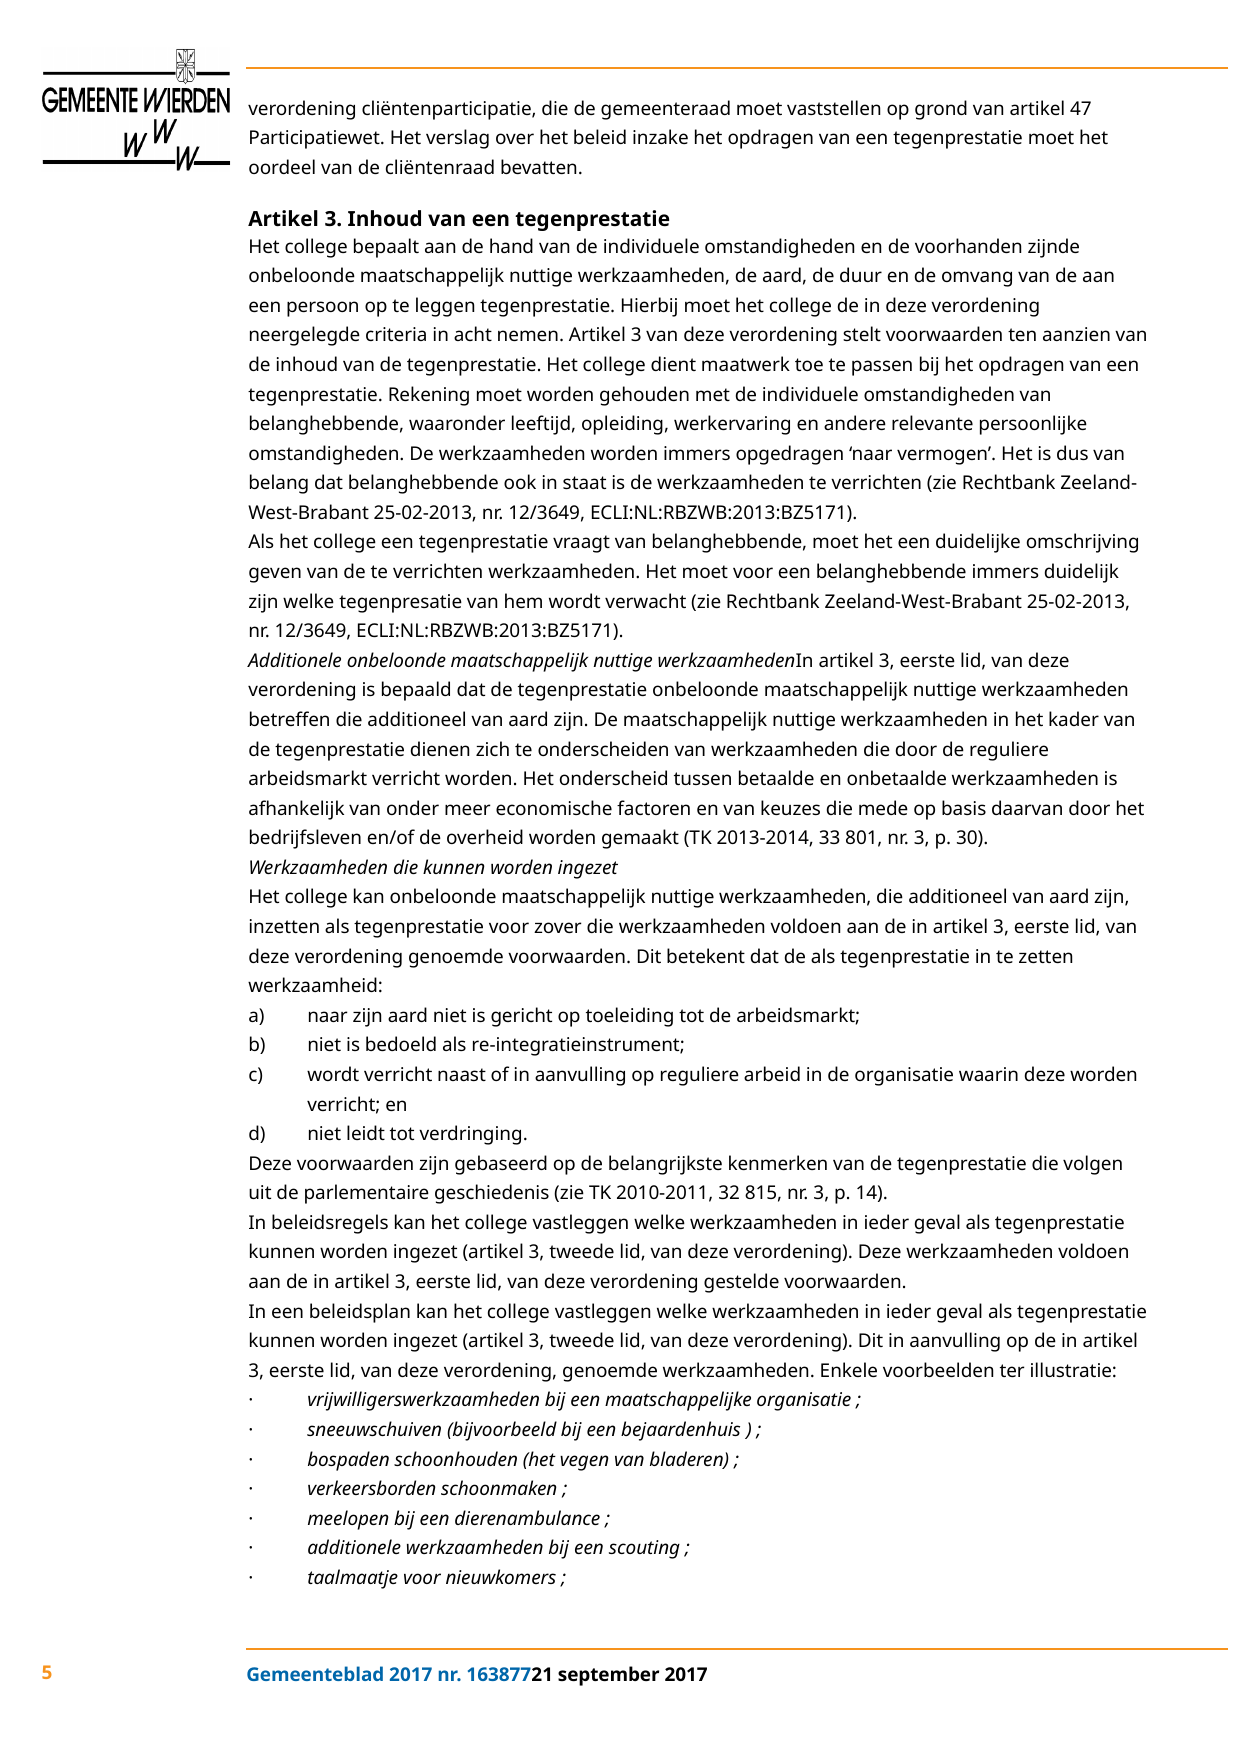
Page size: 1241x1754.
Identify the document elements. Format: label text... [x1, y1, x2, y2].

list bospaden schoonhouden (het vegen van bladeren) ; [248, 1446, 1152, 1471]
list taalmaatje voor nieuwkomers ; [248, 1564, 1152, 1590]
list niet leidt tot verdringing. [248, 1120, 1152, 1146]
picture [41, 47, 231, 172]
list niet is bedoeld als re-integratieinstrument; [248, 1032, 1152, 1057]
text Het college kan onbeloonde maatschappelijk nuttige werkzaamheden, die additioneel van aard zijn, inzetten als tegenprestatie voor zover die werkzaamheden voldoen aan de in artikel 3, eerste lid, van deze verordening genoemde voorwaarden. Dit betekent dat de als tegenprestatie in te zetten werkzaamheid: [248, 884, 1152, 998]
text Als het college een tegenprestatie vraagt van belanghebbende, moet het een duidelijke omschrijving geven van de te verrichten werkzaamheden. Het moet voor een belanghebbende immers duidelijk zijn welke tegenpresatie van hem wordt verwacht (zie Rechtbank Zeeland-West-Brabant 25-02-2013, nr. 12/3649, ECLI:NL:RBZWB:2013:BZ5171). [248, 529, 1152, 643]
text Deze voorwaarden zijn gebaseerd op de belangrijkste kenmerken van de tegenprestatie die volgen uit de parlementaire geschiedenis (zie TK 2010-2011, 32 815, nr. 3, p. 14). [248, 1150, 1152, 1205]
list sneeuwschuiven (bijvoorbeeld bij een bejaardenhuis ) ; [248, 1416, 1152, 1442]
list meelopen bij een dierenambulance ; [248, 1505, 1152, 1531]
text verordening cliëntenparticipatie, die de gemeenteraad moet vaststellen op grond van artikel 47 Participatiewet. Het verslag over het beleid inzake het opdragen van een tegenprestatie moet het oordeel van de cliëntenraad bevatten. [248, 95, 1152, 180]
list wordt verricht naast of in aanvulling op reguliere arbeid in de organisatie waarin deze worden verricht; en [248, 1061, 1152, 1116]
list additionele werkzaamheden bij een scouting ; [248, 1534, 1152, 1560]
list naar zijn aard niet is gericht op toeleiding tot de arbeidsmarkt; [248, 1002, 1152, 1028]
text Werkzaamheden die kunnen worden ingezet [248, 854, 1152, 880]
text In beleidsregels kan het college vastleggen welke werkzaamheden in ieder geval als tegenprestatie kunnen worden ingezet (artikel 3, tweede lid, van deze verordening). Deze werkzaamheden voldoen aan de in artikel 3, eerste lid, van deze verordening gestelde voorwaarden. [248, 1209, 1152, 1294]
text Artikel 3. Inhoud van een tegenprestatie [248, 204, 1152, 233]
text Additionele onbeloonde maatschappelijk nuttige werkzaamhedenIn artikel 3, eerste lid, van deze verordening is bepaald dat de tegenprestatie onbeloonde maatschappelijk nuttige werkzaamheden betreffen die additioneel van aard zijn. De maatschappelijk nuttige werkzaamheden in het kader van de tegenprestatie dienen zich te onderscheiden van werkzaamheden die door de reguliere arbeidsmarkt verricht worden. Het onderscheid tussen betaalde en onbetaalde werkzaamheden is afhankelijk van onder meer economische factoren en van keuzes die mede op basis daarvan door het bedrijfsleven en/of de overheid worden gemaakt (TK 2013-2014, 33 801, nr. 3, p. 30). [248, 647, 1152, 850]
text In een beleidsplan kan het college vastleggen welke werkzaamheden in ieder geval als tegenprestatie kunnen worden ingezet (artikel 3, tweede lid, van deze verordening). Dit in aanvulling op de in artikel 3, eerste lid, van deze verordening, genoemde werkzaamheden. Enkele voorbeelden ter illustratie: [248, 1298, 1152, 1383]
list vrijwilligerswerkzaamheden bij een maatschappelijke organisatie ; [248, 1387, 1152, 1412]
text Het college bepaalt aan de hand van de individuele omstandigheden en de voorhanden zijnde onbeloonde maatschappelijk nuttige werkzaamheden, de aard, de duur en de omvang van de aan een persoon op te leggen tegenprestatie. Hierbij moet het college de in deze verordening neergelegde criteria in acht nemen. Artikel 3 van deze verordening stelt voorwaarden ten aanzien van de inhoud van de tegenprestatie. Het college dient maatwerk toe te passen bij het opdragen van een tegenprestatie. Rekening moet worden gehouden met de individuele omstandigheden van belanghebbende, waaronder leeftijd, opleiding, werkervaring en andere relevante persoonlijke omstandigheden. De werkzaamheden worden immers opgedragen ‘naar vermogen’. Het is dus van belang dat belanghebbende ook in staat is de werkzaamheden te verrichten (zie Rechtbank Zeeland-West-Brabant 25-02-2013, nr. 12/3649, ECLI:NL:RBZWB:2013:BZ5171). [248, 233, 1152, 525]
list verkeersborden schoonmaken ; [248, 1475, 1152, 1501]
